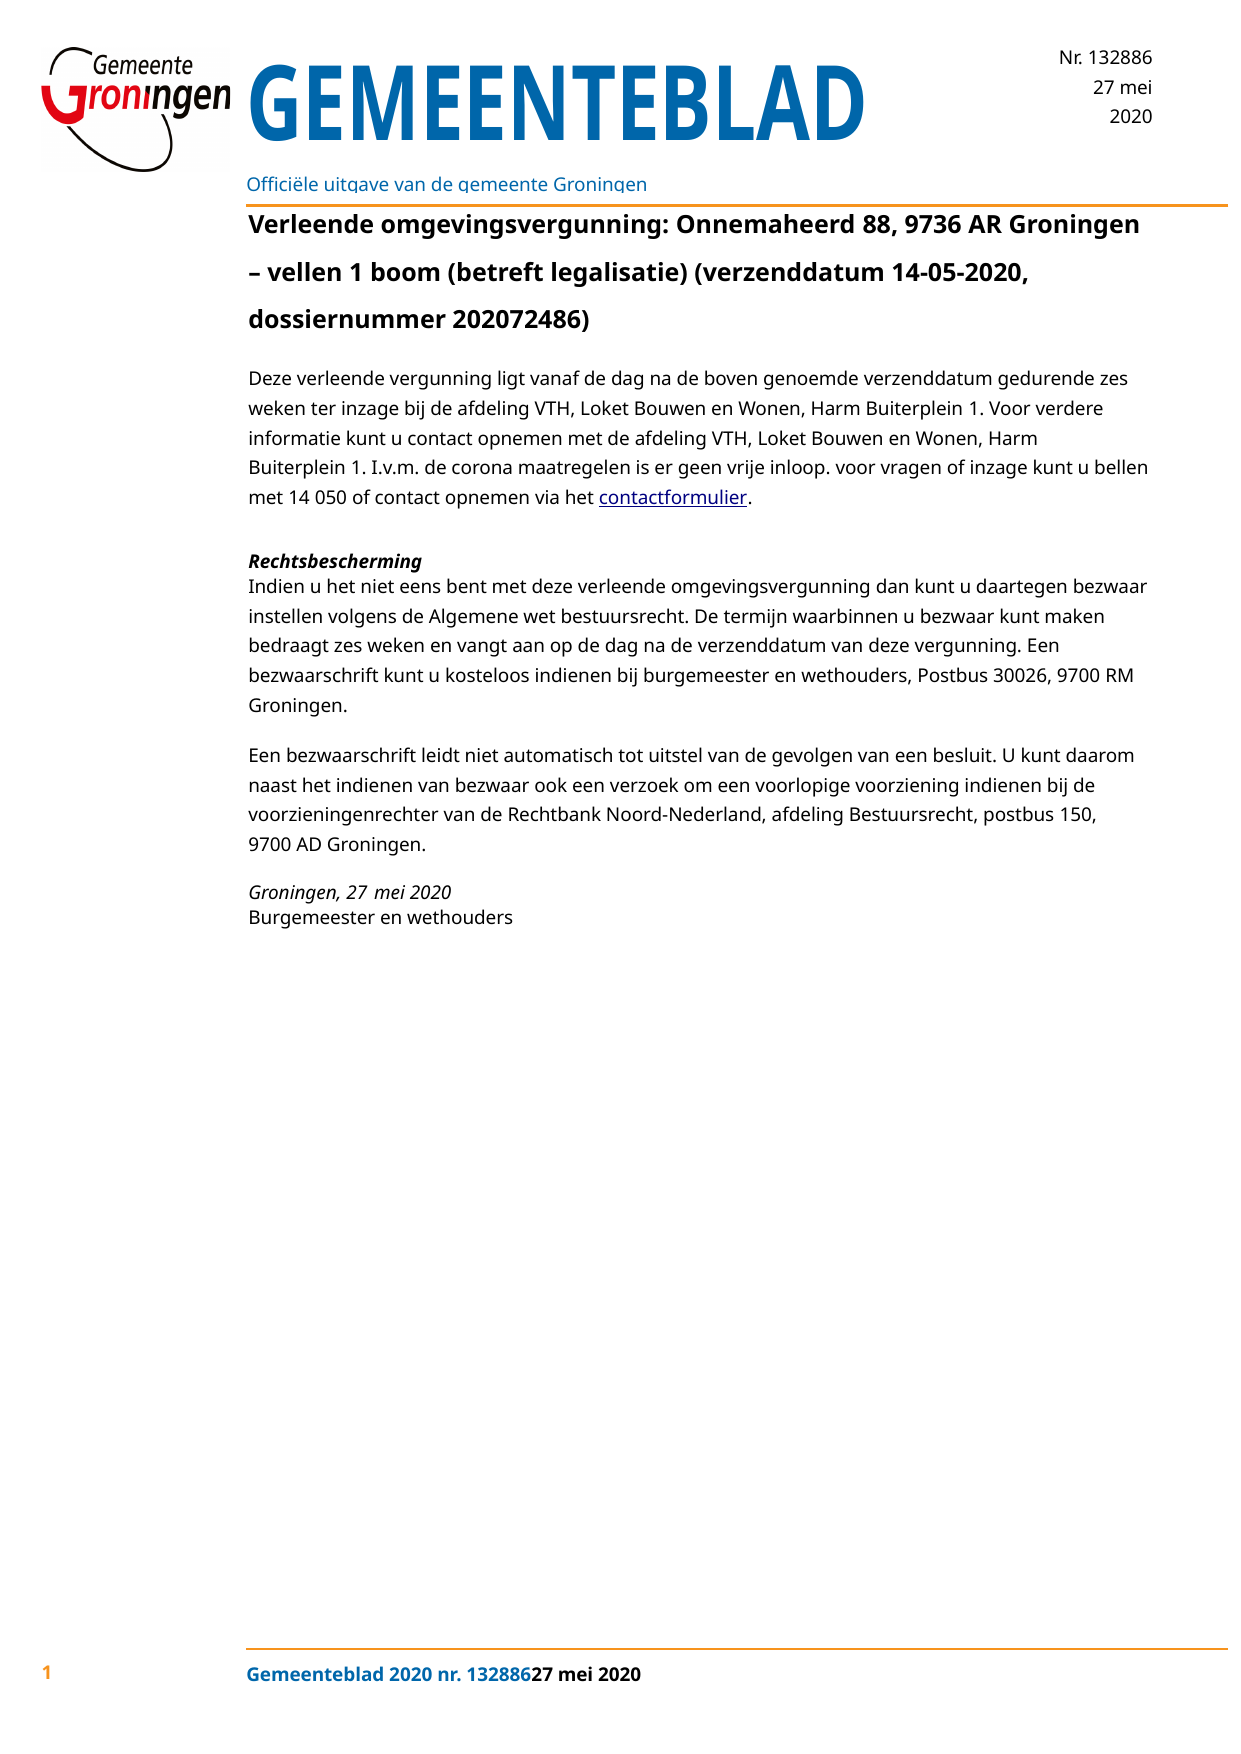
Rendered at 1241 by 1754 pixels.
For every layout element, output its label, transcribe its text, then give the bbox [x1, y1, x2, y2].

text Groningen, 27 mei 2020 [248, 879, 1152, 904]
text Rechtsbescherming [248, 548, 1152, 573]
text Indien u het niet eens bent met deze verleende omgevingsvergunning dan kunt u daartegen bezwaar instellen volgens de Algemene wet bestuursrecht. De termijn waarbinnen u bezwaar kunt maken bedraagt zes weken en vangt aan op de dag na de verzenddatum van deze vergunning. Een bezwaarschrift kunt u kosteloos indienen bij burgemeester en wethouders, Postbus 30026, 9700 RM Groningen. [248, 573, 1152, 718]
text Burgemeester en wethouders [248, 904, 1152, 930]
text Deze verleende vergunning ligt vanaf de dag na de boven genoemde verzenddatum gedurende zes weken ter inzage bij de afdeling VTH, Loket Bouwen en Wonen, Harm Buiterplein 1. Voor verdere informatie kunt u contact opnemen met de afdeling VTH, Loket Bouwen en Wonen, Harm Buiterplein 1. I.v.m. de corona maatregelen is er geen vrije inloop. voor vragen of inzage kunt u bellen met 14 050 of contact opnemen via het contactformulier. [248, 366, 1152, 509]
picture [41, 47, 231, 172]
text Verleende omgevingsvergunning: Onnemaheerd 88, 9736 AR Groningen – vellen 1 boom (betreft legalisatie) (verzenddatum 14-05-2020, dossiernummer 202072486) [248, 207, 1152, 336]
text Een bezwaarschrift leidt niet automatisch tot uitstel van de gevolgen van een besluit. U kunt daarom naast het indienen van bezwaar ook een verzoek om een voorlopige voorziening indienen bij de voorzieningenrechter van de Rechtbank Noord-Nederland, afdeling Bestuursrecht, postbus 150, 9700 AD Groningen. [248, 742, 1152, 857]
